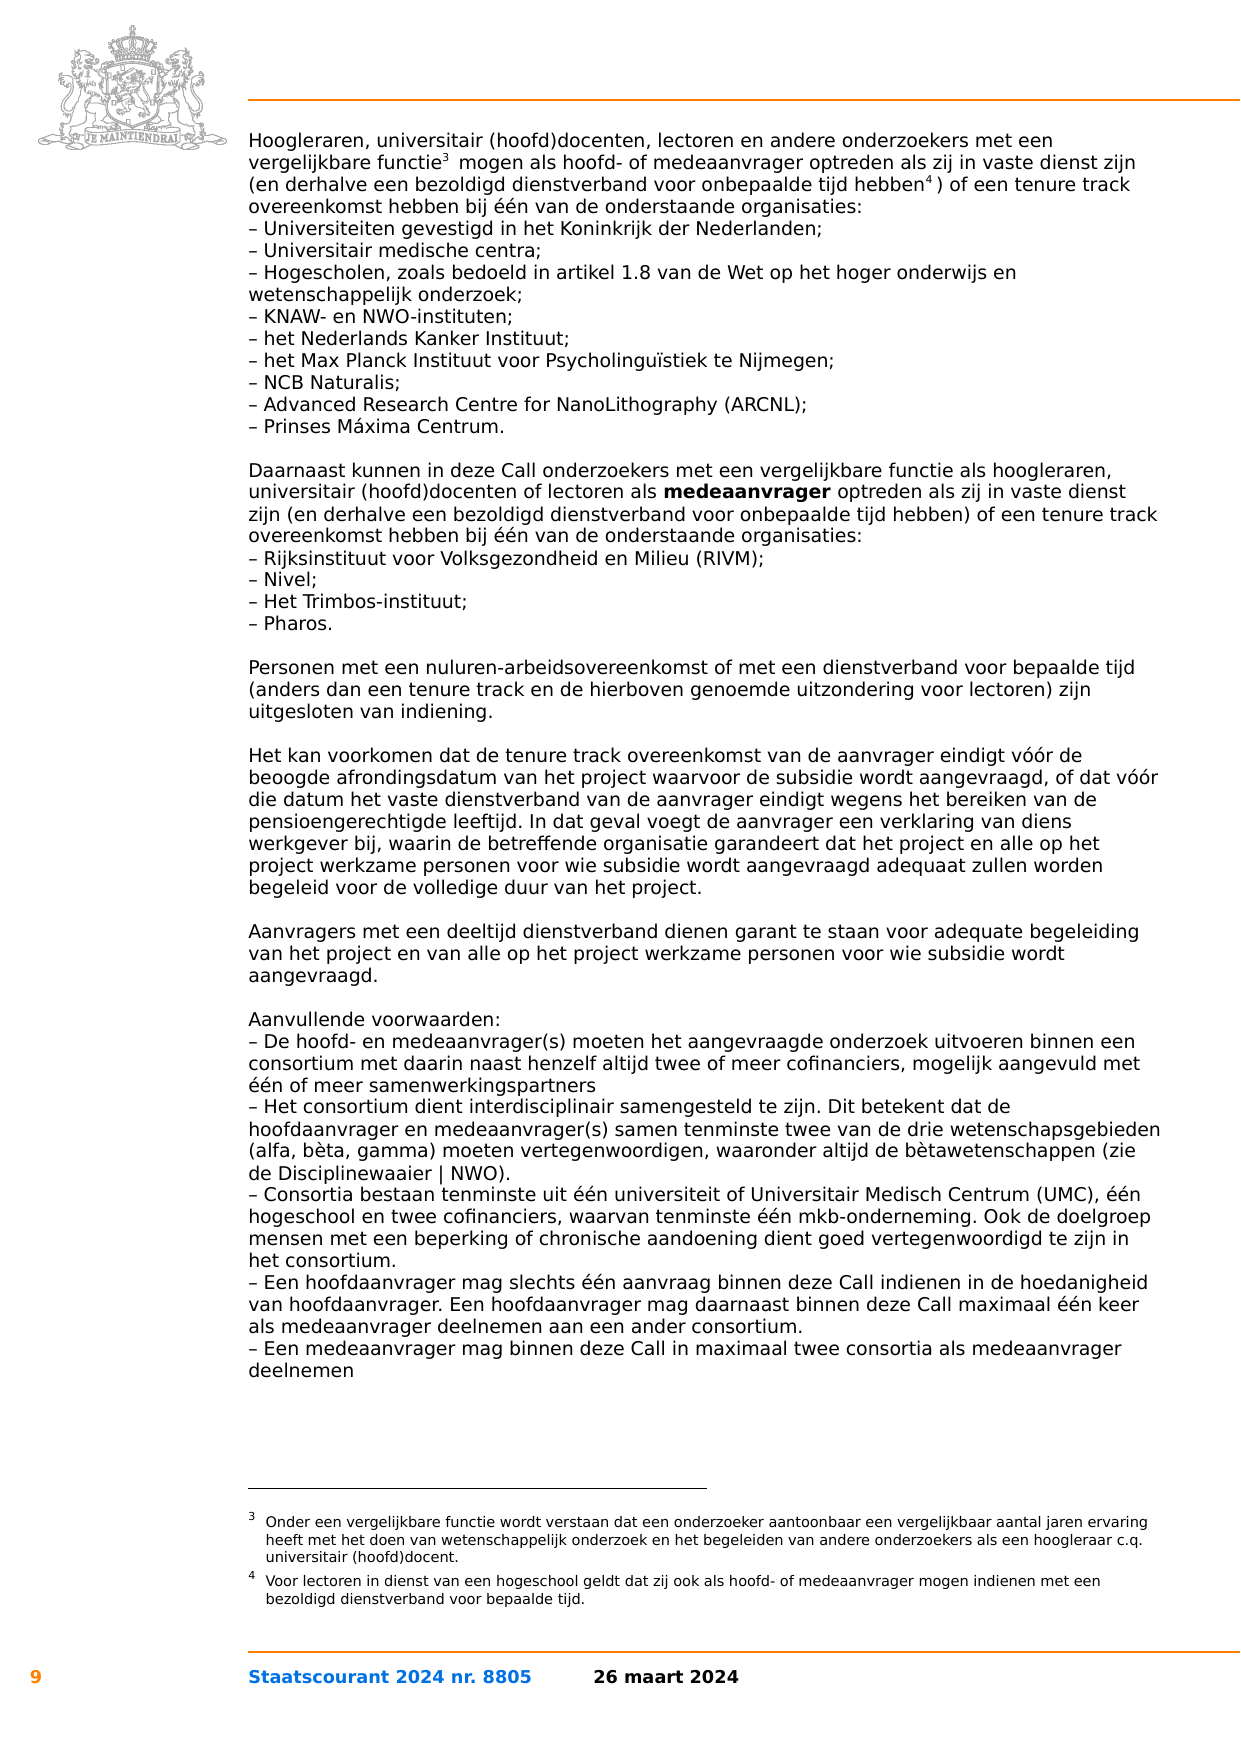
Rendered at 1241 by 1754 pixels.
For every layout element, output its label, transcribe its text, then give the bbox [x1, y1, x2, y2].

text Personen met een nuluren-arbeidsovereenkomst of met een dienstverband voor bepaalde tijd (anders dan een tenure track en de hierboven genoemde uitzondering voor lectoren) zijn uitgesloten van indiening. [248, 657, 1163, 723]
text Het kan voorkomen dat de tenure track overeenkomst van de aanvrager eindigt vóór de beoogde afrondingsdatum van het project waarvoor de subsidie wordt aangevraagd, of dat vóór die datum het vaste dienstverband van de aanvrager eindigt wegens het bereiken van de pensioengerechtigde leeftijd. In dat geval voegt de aanvrager een verklaring van diens werkgever bij, waarin de betreffende organisatie garandeert dat het project en alle op het project werkzame personen voor wie subsidie wordt aangevraagd adequaat zullen worden begeleid voor de volledige duur van het project. [248, 745, 1163, 899]
text – Rijksinstituut voor Volksgezondheid en Milieu (RIVM); [248, 547, 1163, 569]
text Aanvullende voorwaarden: [248, 1008, 1163, 1031]
text Hoogleraren, universitair (hoofd)docenten, lectoren en andere onderzoekers met een vergelijkbare functie mogen als hoofd- of medeaanvrager optreden als zij in vaste dienst zijn (en derhalve een bezoldigd dienstverband voor onbepaalde tijd hebben) of een tenure track overeenkomst hebben bij één van de onderstaande organisaties: [248, 130, 1163, 218]
text – Nivel; [248, 569, 1163, 591]
text – Het Trimbos-instituut; [248, 591, 1163, 613]
text Onder een vergelijkbare functie wordt verstaan dat een onderzoeker aantoonbaar een vergelijkbaar aantal jaren ervaring heeft met het doen van wetenschappelijk onderzoek en het begeleiden van andere onderzoekers als een hoogleraar c.q. universitair (hoofd)docent. [248, 1510, 1163, 1566]
text – Hogescholen, zoals bedoeld in artikel 1.8 van de Wet op het hoger onderwijs en wetenschappelijk onderzoek; [248, 262, 1163, 306]
text – Het consortium dient interdisciplinair samengesteld te zijn. Dit betekent dat de hoofdaanvrager en medeaanvrager(s) samen tenminste twee van de drie wetenschapsgebieden (alfa, bèta, gamma) moeten vertegenwoordigen, waaronder altijd de bètawetenschappen (zie de Disciplinewaaier | NWO). [248, 1096, 1163, 1184]
text Daarnaast kunnen in deze Call onderzoekers met een vergelijkbare functie als hoogleraren, universitair (hoofd)docenten of lectoren als medeaanvrager optreden als zij in vaste dienst zijn (en derhalve een bezoldigd dienstverband voor onbepaalde tijd hebben) of een tenure track overeenkomst hebben bij één van de onderstaande organisaties: [248, 459, 1163, 547]
text Aanvragers met een deeltijd dienstverband dienen garant te staan voor adequate begeleiding van het project en van alle op het project werkzame personen voor wie subsidie wordt aangevraagd. [248, 921, 1163, 987]
text – NCB Naturalis; [248, 372, 1163, 394]
text – Advanced Research Centre for NanoLithography (ARCNL); [248, 394, 1163, 416]
text – het Nederlands Kanker Instituut; [248, 328, 1163, 350]
text – Universiteiten gevestigd in het Koninkrijk der Nederlanden; [248, 218, 1163, 240]
text – Universitair medische centra; [248, 240, 1163, 262]
text – Pharos. [248, 613, 1163, 635]
text – Consortia bestaan tenminste uit één universiteit of Universitair Medisch Centrum (UMC), één hogeschool en twee cofinanciers, waarvan tenminste één mkb-onderneming. Ook de doelgroep mensen met een beperking of chronische aandoening dient goed vertegenwoordigd te zijn in het consortium. [248, 1184, 1163, 1272]
text – Een hoofdaanvrager mag slechts één aanvraag binnen deze Call indienen in de hoedanigheid van hoofdaanvrager. Een hoofdaanvrager mag daarnaast binnen deze Call maximaal één keer als medeaanvrager deelnemen aan een ander consortium. [248, 1272, 1163, 1338]
picture [38, 25, 227, 150]
text Voor lectoren in dienst van een hogeschool geldt dat zij ook als hoofd- of medeaanvrager mogen indienen met een bezoldigd dienstverband voor bepaalde tijd. [248, 1569, 1163, 1608]
text – KNAW- en NWO-instituten; [248, 306, 1163, 328]
text – Prinses Máxima Centrum. [248, 416, 1163, 438]
text – Een medeaanvrager mag binnen deze Call in maximaal twee consortia als medeaanvrager deelnemen [248, 1338, 1163, 1382]
text – De hoofd- en medeaanvrager(s) moeten het aangevraagde onderzoek uitvoeren binnen een consortium met daarin naast henzelf altijd twee of meer cofinanciers, mogelijk aangevuld met één of meer samenwerkingspartners [248, 1031, 1163, 1096]
text – het Max Planck Instituut voor Psycholinguïstiek te Nijmegen; [248, 350, 1163, 372]
